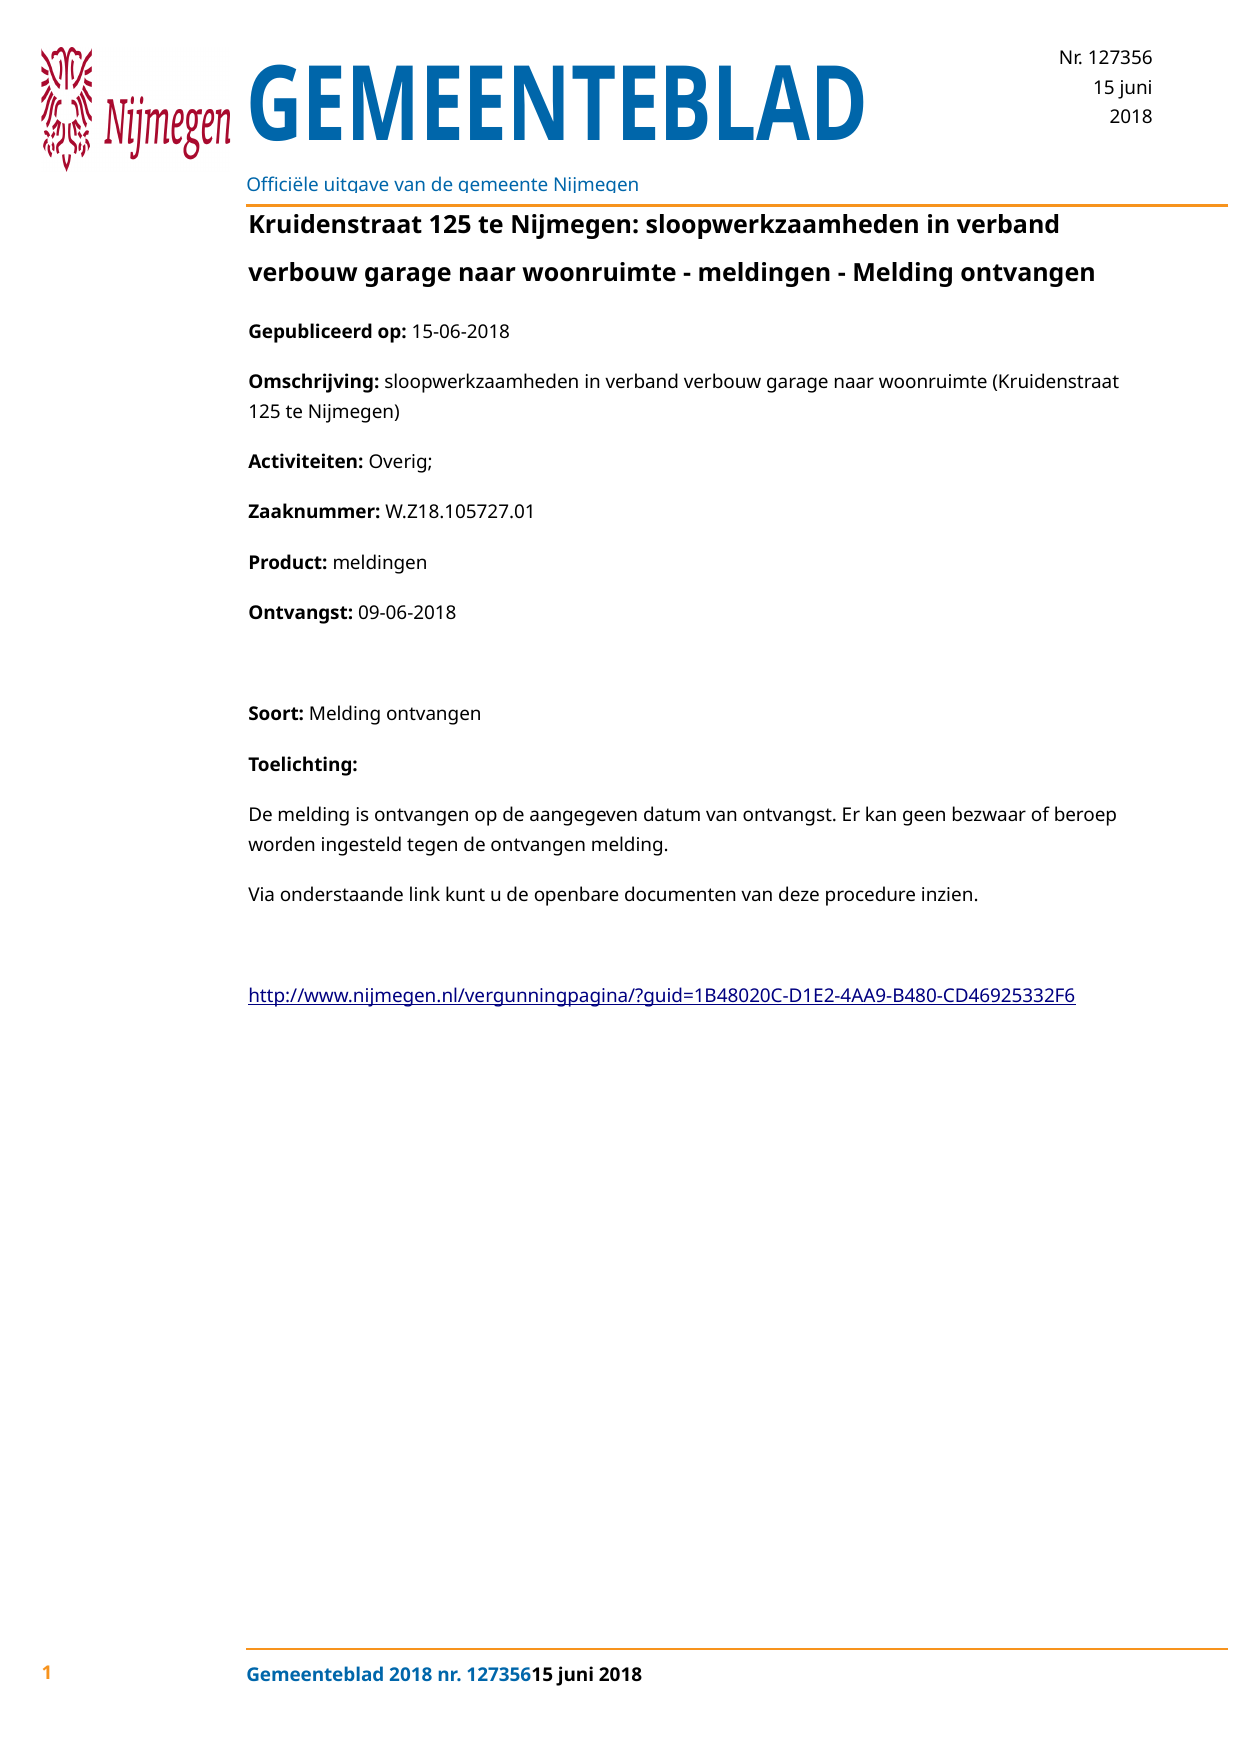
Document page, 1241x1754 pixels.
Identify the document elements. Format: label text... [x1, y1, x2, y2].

picture [41, 47, 231, 172]
text Ontvangst: 09-06-2018 [248, 599, 1152, 625]
text Via onderstaande link kunt u de openbare documenten van deze procedure inzien. [248, 881, 1152, 907]
text Product: meldingen [248, 549, 1152, 575]
text http://www.nijmegen.nl/vergunningpagina/?guid=1B48020C-D1E2-4AA9-B480-CD46925332F6 [248, 982, 1152, 1008]
text Gepubliceerd op: 15-06-2018 [248, 318, 1152, 344]
text Activiteiten: Overig; [248, 448, 1152, 474]
text De melding is ontvangen op de aangegeven datum van ontvangst. Er kan geen bezwaar of beroep worden ingesteld tegen de ontvangen melding. [248, 801, 1152, 857]
text Zaaknummer: W.Z18.105727.01 [248, 499, 1152, 524]
text Toelichting: [248, 751, 1152, 777]
text Soort: Melding ontvangen [248, 700, 1152, 726]
text Omschrijving: sloopwerkzaamheden in verband verbouw garage naar woonruimte (Kruidenstraat 125 te Nijmegen) [248, 368, 1152, 424]
text Kruidenstraat 125 te Nijmegen: sloopwerkzaamheden in verband verbouw garage naar woonruimte - meldingen - Melding ontvangen [248, 207, 1152, 288]
